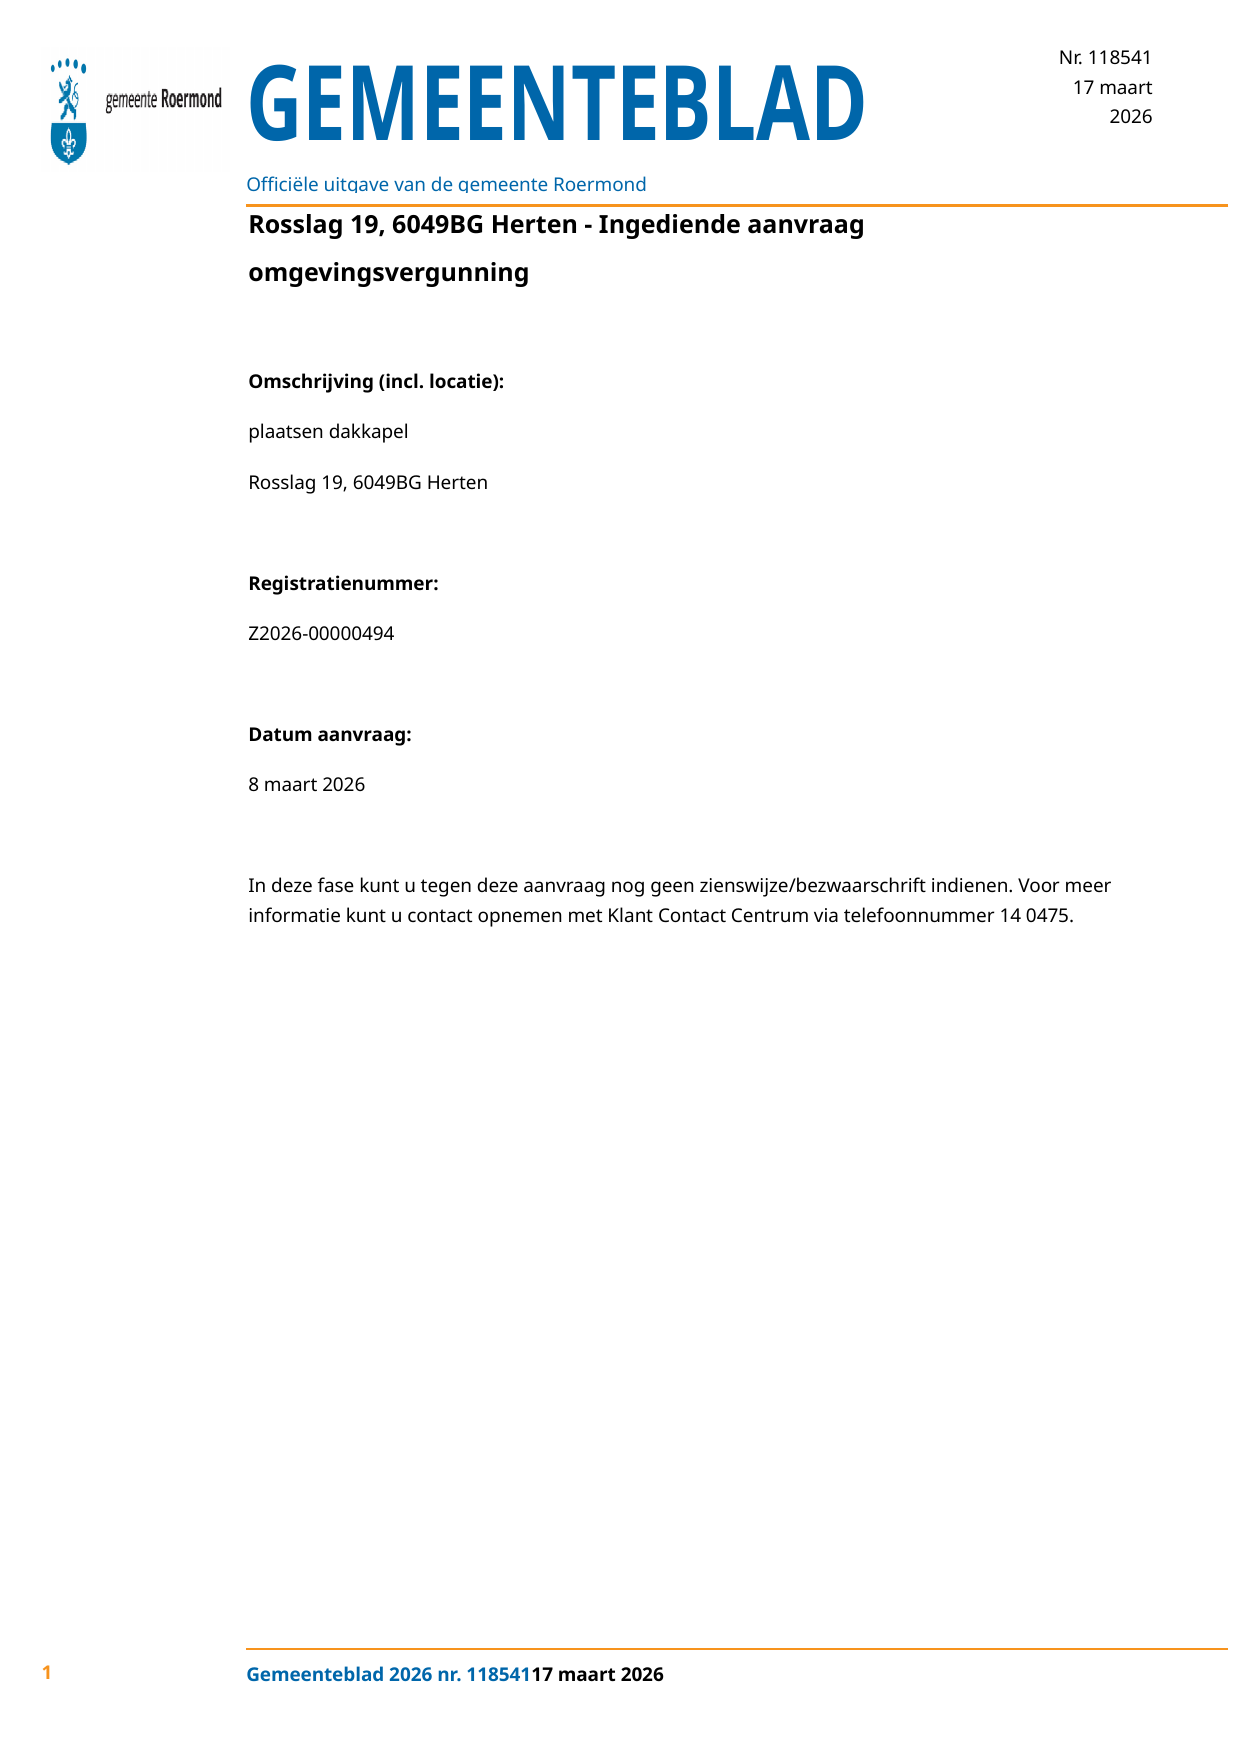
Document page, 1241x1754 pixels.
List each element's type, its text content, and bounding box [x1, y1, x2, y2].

text plaatsen dakkapel [248, 419, 1152, 444]
text Omschrijving (incl. locatie): [248, 368, 1152, 394]
text Registratienummer: [248, 570, 1152, 596]
text Z2026-00000494 [248, 620, 1152, 646]
text Datum aanvraag: [248, 721, 1152, 747]
text Rosslag 19, 6049BG Herten [248, 469, 1152, 495]
picture [41, 47, 231, 172]
text Rosslag 19, 6049BG Herten - Ingediende aanvraag omgevingsvergunning [248, 207, 1152, 288]
text In deze fase kunt u tegen deze aanvraag nog geen zienswijze/bezwaarschrift indienen. Voor meer informatie kunt u contact opnemen met Klant Contact Centrum via telefoonnummer 14 0475. [248, 872, 1152, 928]
text 8 maart 2026 [248, 772, 1152, 797]
